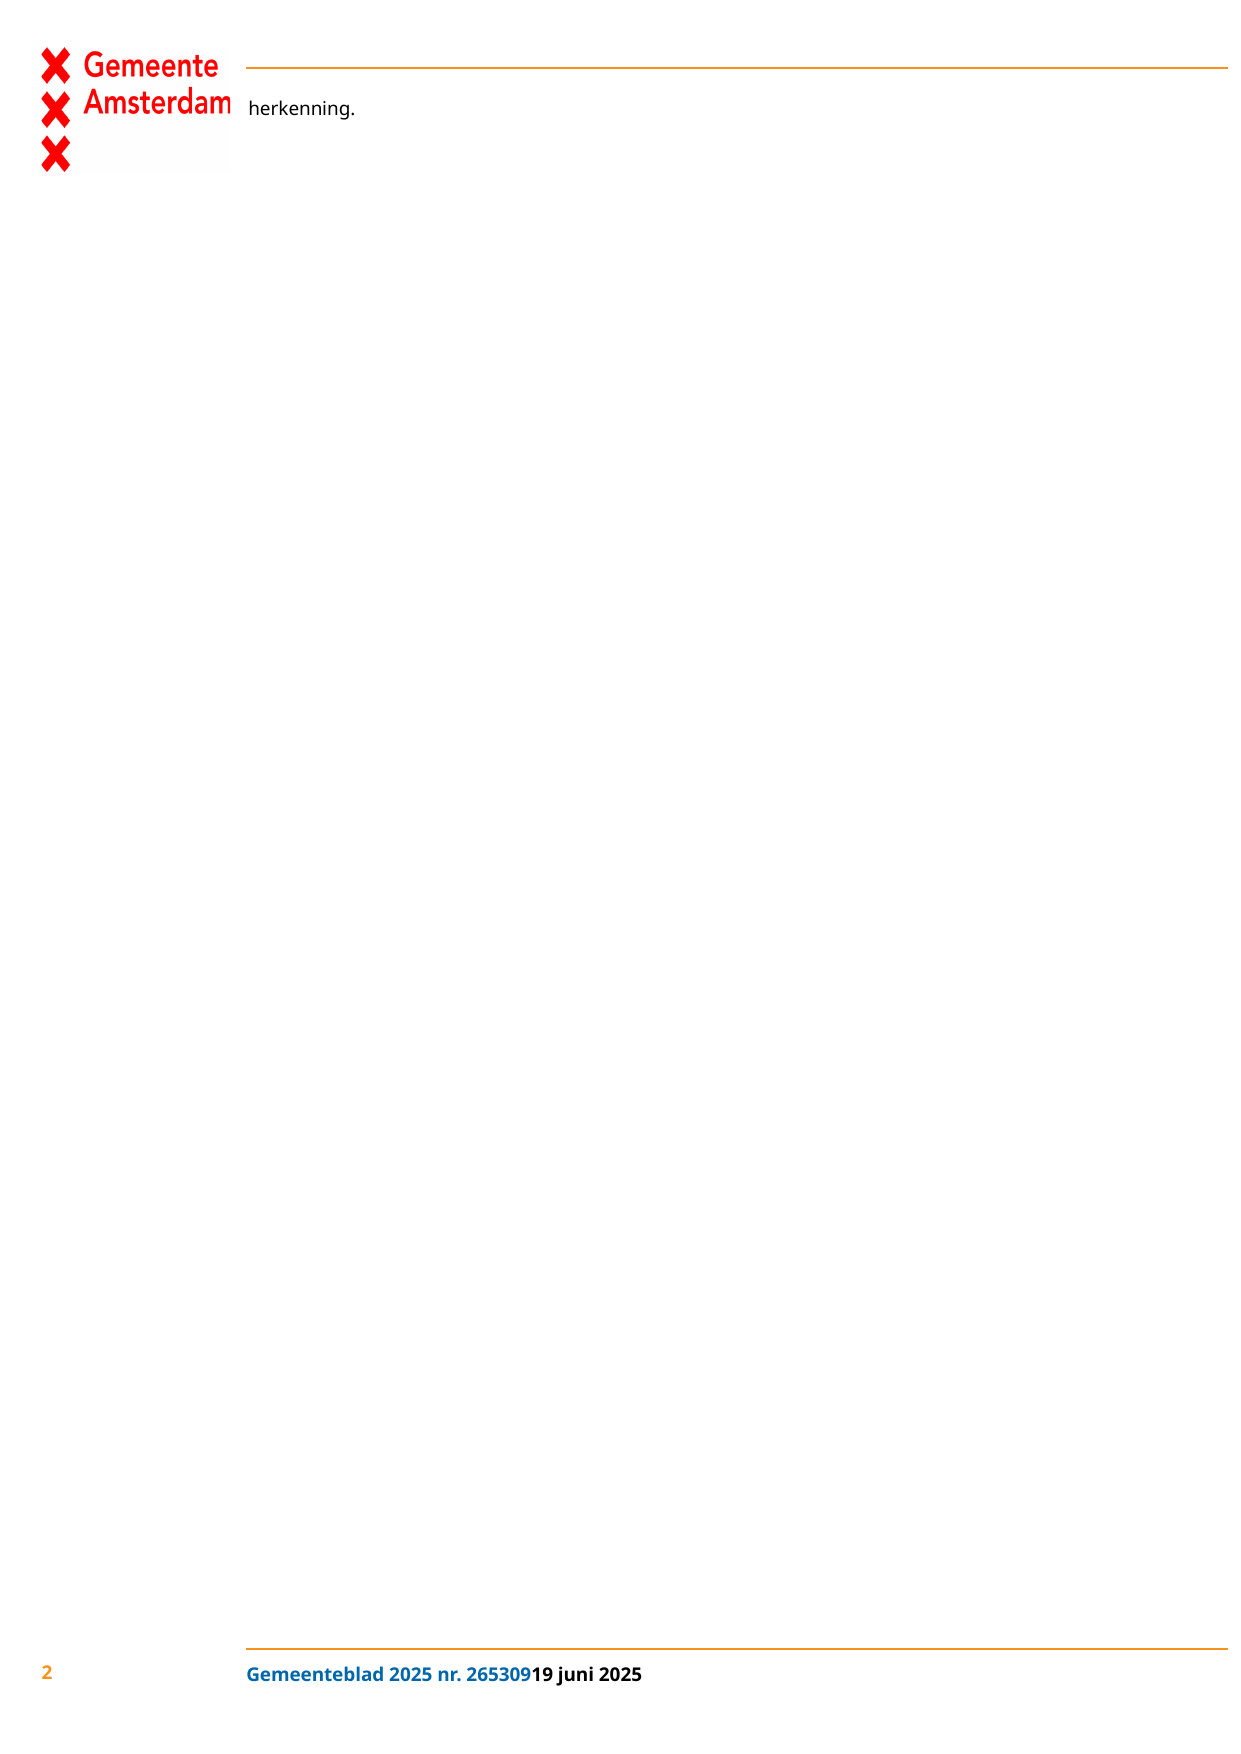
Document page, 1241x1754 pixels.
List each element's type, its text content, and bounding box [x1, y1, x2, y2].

text herkenning. [248, 95, 1152, 121]
picture [41, 47, 231, 172]
